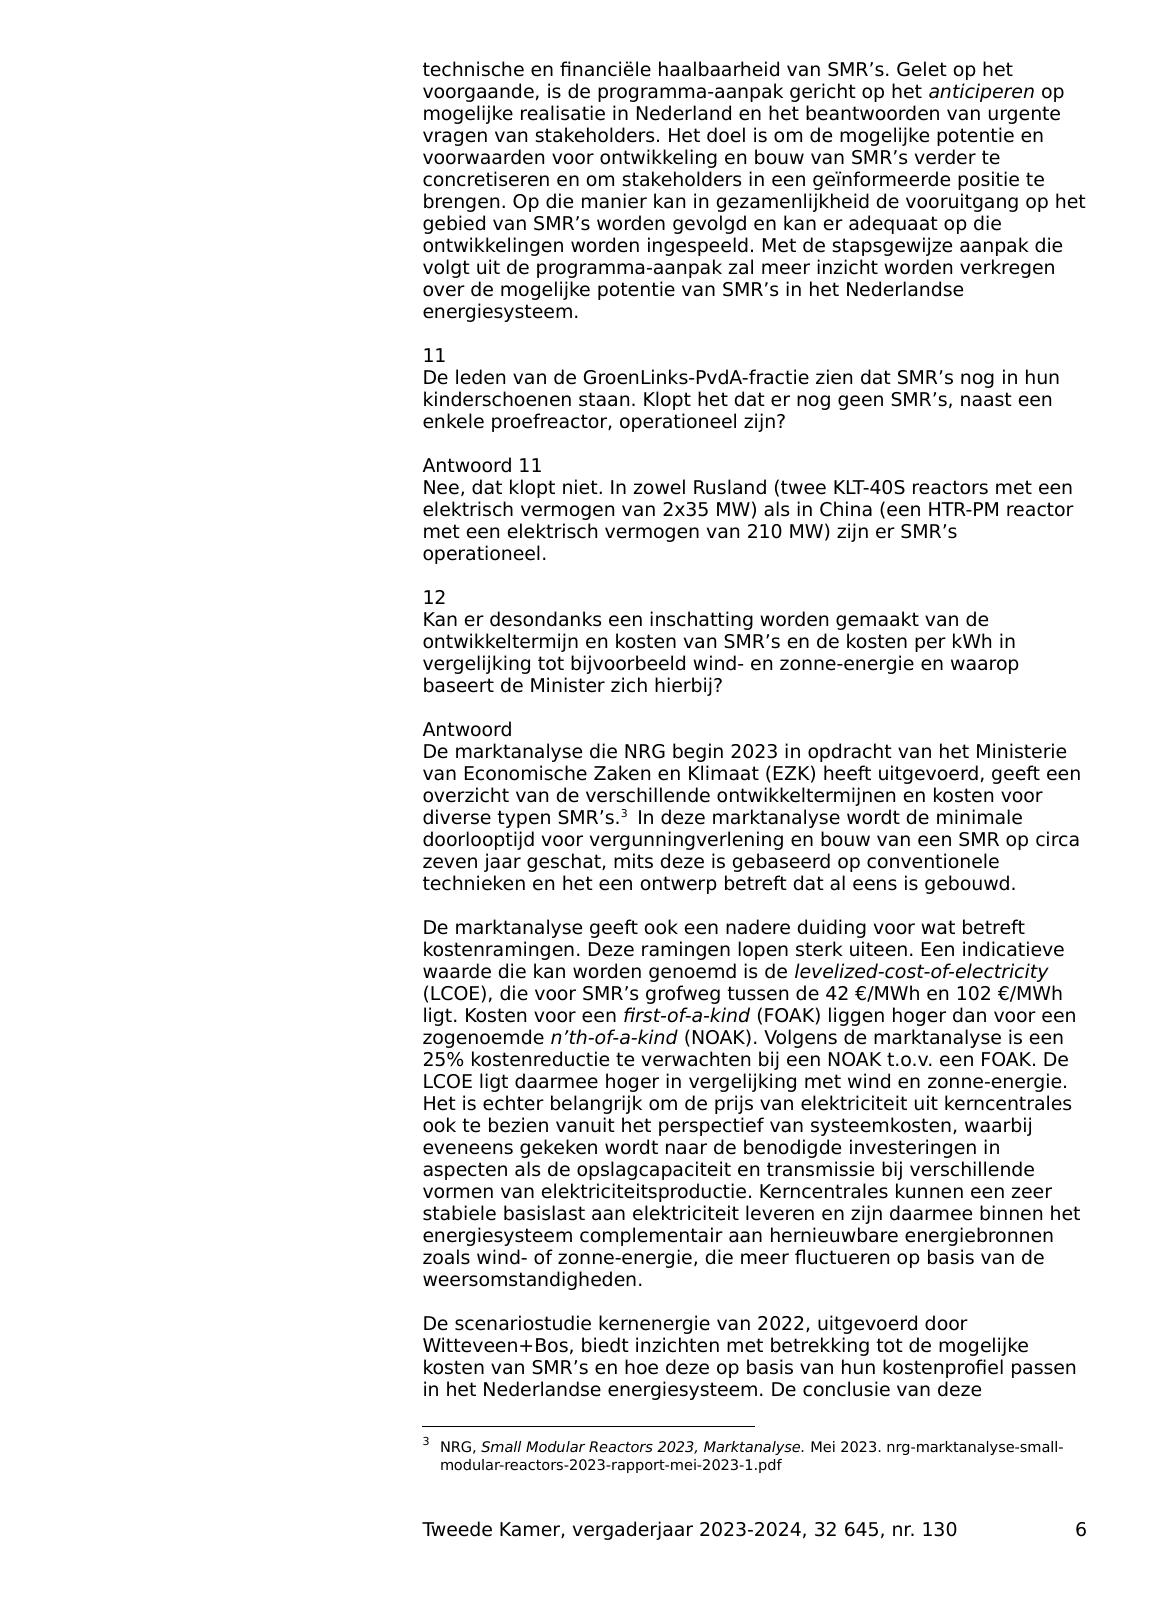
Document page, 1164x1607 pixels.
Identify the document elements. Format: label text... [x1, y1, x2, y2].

text Antwoord 11 [422, 455, 1087, 477]
text 11 [422, 345, 1087, 367]
text De marktanalyse die NRG begin 2023 in opdracht van het Ministerie van Economische Zaken en Klimaat (EZK) heeft uitgevoerd, geeft een overzicht van de verschillende ontwikkeltermijnen en kosten voor diverse typen SMR’s. In deze marktanalyse wordt de minimale doorlooptijd voor vergunningverlening en bouw van een SMR op circa zeven jaar geschat, mits deze is gebaseerd op conventionele technieken en het een ontwerp betreft dat al eens is gebouwd. [422, 741, 1087, 895]
text Antwoord [422, 719, 1087, 741]
text De marktanalyse geeft ook een nadere duiding voor wat betreft kostenramingen. Deze ramingen lopen sterk uiteen. Een indicatieve waarde die kan worden genoemd is de levelized-cost-of-electricity (LCOE), die voor SMR’s grofweg tussen de 42 €/MWh en 102 €/MWh ligt. Kosten voor een first-of-a-kind (FOAK) liggen hoger dan voor een zogenoemde n’th-of-a-kind (NOAK). Volgens de marktanalyse is een 25% kostenreductie te verwachten bij een NOAK t.o.v. een FOAK. De LCOE ligt daarmee hoger in vergelijking met wind en zonne-energie. Het is echter belangrijk om de prijs van elektriciteit uit kerncentrales ook te bezien vanuit het perspectief van systeemkosten, waarbij eveneens gekeken wordt naar de benodigde investeringen in aspecten als de opslagcapaciteit en transmissie bij verschillende vormen van elektriciteitsproductie. Kerncentrales kunnen een zeer stabiele basislast aan elektriciteit leveren en zijn daarmee binnen het energiesysteem complementair aan hernieuwbare energiebronnen zoals wind- of zonne-energie, die meer fluctueren op basis van de weersomstandigheden. [422, 917, 1087, 1291]
text Kan er desondanks een inschatting worden gemaakt van de ontwikkeltermijn en kosten van SMR’s en de kosten per kWh in vergelijking tot bijvoorbeeld wind- en zonne-energie en waarop baseert de Minister zich hierbij? [422, 609, 1087, 697]
text 12 [422, 587, 1087, 609]
text NRG, Small Modular Reactors 2023, Marktanalyse. Mei 2023. nrg-marktanalyse-small-modular-reactors-2023-rapport-mei-2023-1.pdf [422, 1435, 1087, 1474]
text De leden van de GroenLinks-PvdA-fractie zien dat SMR’s nog in hun kinderschoenen staan. Klopt het dat er nog geen SMR’s, naast een enkele proefreactor, operationeel zijn? [422, 367, 1087, 433]
text Nee, dat klopt niet. In zowel Rusland (twee KLT-40S reactors met een elektrisch vermogen van 2x35 MW) als in China (een HTR-PM reactor met een elektrisch vermogen van 210 MW) zijn er SMR’s operationeel. [422, 477, 1087, 565]
text technische en financiële haalbaarheid van SMR’s. Gelet op het voorgaande, is de programma-aanpak gericht op het anticiperen op mogelijke realisatie in Nederland en het beantwoorden van urgente vragen van stakeholders. Het doel is om de mogelijke potentie en voorwaarden voor ontwikkeling en bouw van SMR’s verder te concretiseren en om stakeholders in een geïnformeerde positie te brengen. Op die manier kan in gezamenlijkheid de vooruitgang op het gebied van SMR’s worden gevolgd en kan er adequaat op die ontwikkelingen worden ingespeeld. Met de stapsgewijze aanpak die volgt uit de programma-aanpak zal meer inzicht worden verkregen over de mogelijke potentie van SMR’s in het Nederlandse energiesysteem. [422, 59, 1087, 323]
text De scenariostudie kernenergie van 2022, uitgevoerd door Witteveen+Bos, biedt inzichten met betrekking tot de mogelijke kosten van SMR’s en hoe deze op basis van hun kostenprofiel passen in het Nederlandse energiesysteem. De conclusie van deze [422, 1313, 1087, 1401]
